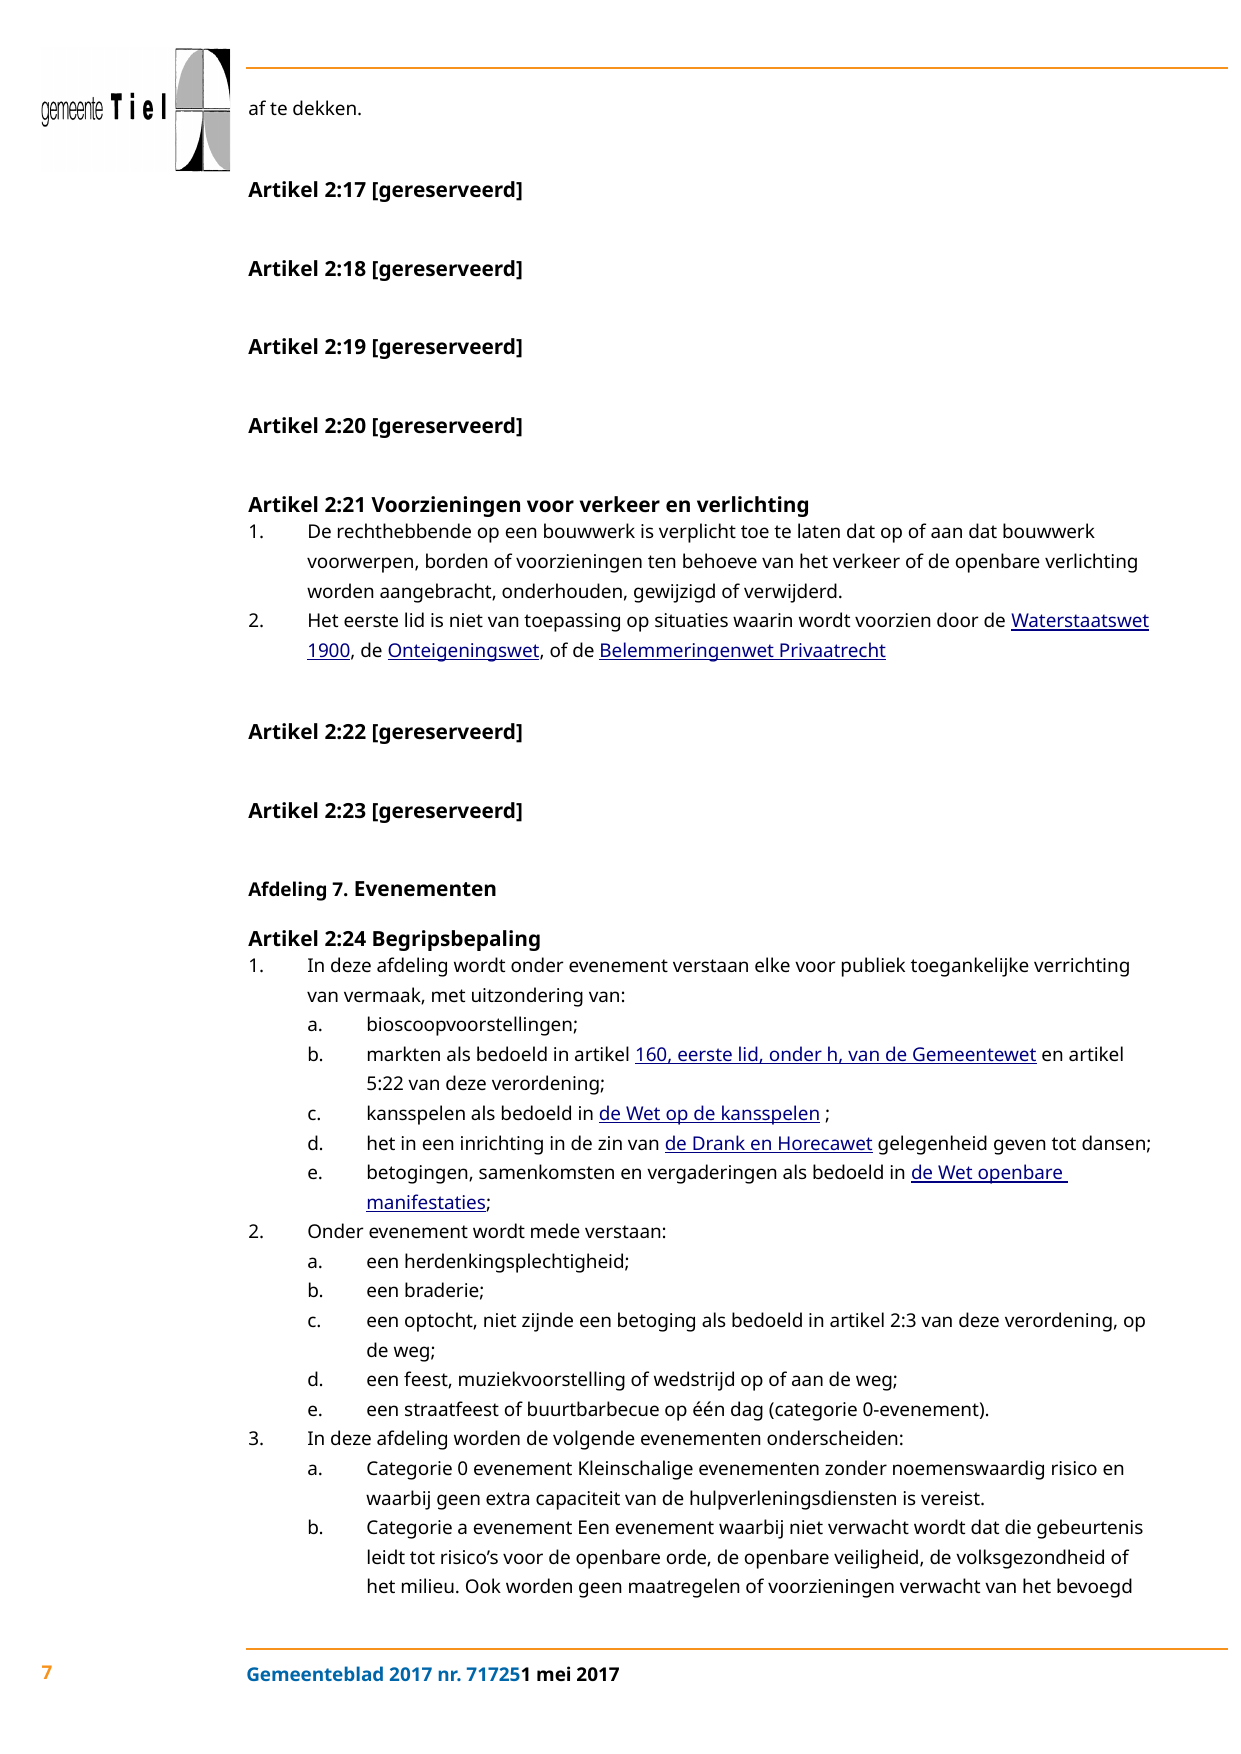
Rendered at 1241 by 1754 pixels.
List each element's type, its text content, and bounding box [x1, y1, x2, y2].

list Categorie a evenement Een evenement waarbij niet verwacht wordt dat die gebeurtenis leidt tot risico’s voor de openbare orde, de openbare veiligheid, de volksgezondheid of het milieu. Ook worden geen maatregelen of voorzieningen verwacht van het bevoegd [307, 1514, 1152, 1599]
list Onder evenement wordt mede verstaan: [248, 1218, 1152, 1244]
text af te dekken. [248, 95, 1152, 121]
list een braderie; [307, 1278, 1152, 1303]
list een feest, muziekvoorstelling of wedstrijd op of aan de weg; [307, 1366, 1152, 1392]
list Het eerste lid is niet van toepassing op situaties waarin wordt voorzien door de Waterstaatswet 1900, de Onteigeningswet, of de Belemmeringenwet Privaatrecht [248, 607, 1152, 663]
list bioscoopvoorstellingen; [307, 1011, 1152, 1037]
list In deze afdeling wordt onder evenement verstaan elke voor publiek toegankelijke verrichting van vermaak, met uitzondering van: [248, 952, 1152, 1008]
text Artikel 2:24 Begripsbepaling [248, 924, 1152, 952]
picture [41, 47, 231, 172]
list markten als bedoeld in artikel 160, eerste lid, onder h, van de Gemeentewet en artikel 5:22 van deze verordening; [307, 1041, 1152, 1096]
list een straatfeest of buurtbarbecue op één dag (categorie 0-evenement). [307, 1396, 1152, 1422]
list kansspelen als bedoeld in de Wet op de kansspelen ; [307, 1100, 1152, 1126]
list Categorie 0 evenement Kleinschalige evenementen zonder noemenswaardig risico en waarbij geen extra capaciteit van de hulpverleningsdiensten is vereist. [307, 1455, 1152, 1511]
list De rechthebbende op een bouwwerk is verplicht toe te laten dat op of aan dat bouwwerk voorwerpen, borden of voorzieningen ten behoeve van het verkeer of de openbare verlichting worden aangebracht, onderhouden, gewijzigd of verwijderd. [248, 519, 1152, 603]
text Artikel 2:20 [gereserveerd] [248, 411, 1152, 440]
list In deze afdeling worden de volgende evenementen onderscheiden: [248, 1426, 1152, 1451]
text Artikel 2:22 [gereserveerd] [248, 717, 1152, 745]
list een optocht, niet zijnde een betoging als bedoeld in artikel 2:3 van deze verordening, op de weg; [307, 1307, 1152, 1363]
text Artikel 2:17 [gereserveerd] [248, 175, 1152, 203]
text Artikel 2:18 [gereserveerd] [248, 254, 1152, 282]
list betogingen, samenkomsten en vergaderingen als bedoeld in de Wet openbare manifestaties; [307, 1159, 1152, 1215]
text Artikel 2:23 [gereserveerd] [248, 796, 1152, 824]
text Artikel 2:21 Voorzieningen voor verkeer en verlichting [248, 490, 1152, 519]
text Afdeling 7. Evenementen [248, 874, 1152, 903]
list het in een inrichting in de zin van de Drank en Horecawet gelegenheid geven tot dansen; [307, 1130, 1152, 1156]
list een herdenkingsplechtigheid; [307, 1248, 1152, 1274]
text Artikel 2:19 [gereserveerd] [248, 332, 1152, 361]
